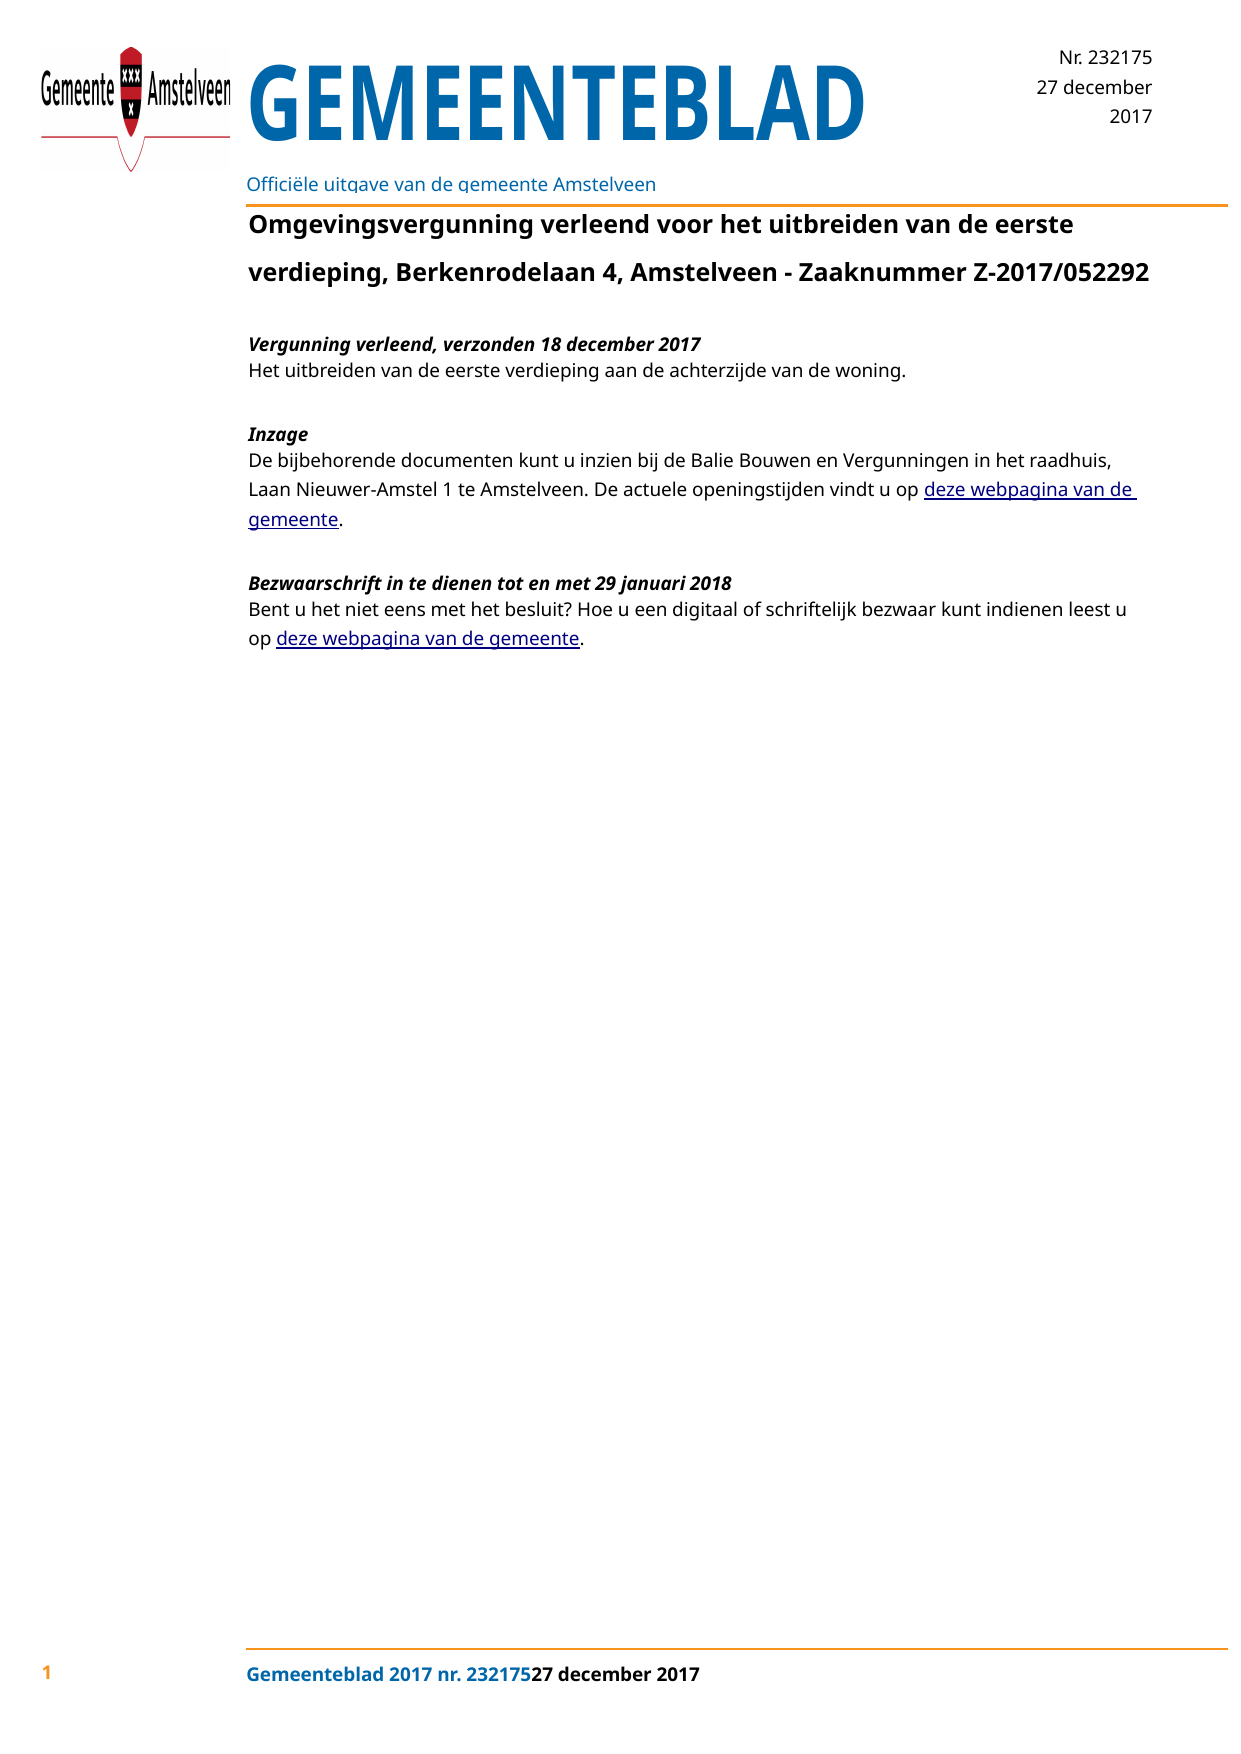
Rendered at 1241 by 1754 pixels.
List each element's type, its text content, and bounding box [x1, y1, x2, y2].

text Vergunning verleend, verzonden 18 december 2017 [248, 331, 1152, 357]
text Bezwaarschrift in te dienen tot en met 29 januari 2018 [248, 570, 1152, 596]
text De bijbehorende documenten kunt u inzien bij de Balie Bouwen en Vergunningen in het raadhuis, Laan Nieuwer-Amstel 1 te Amstelveen. De actuele openingstijden vindt u op deze webpagina van de gemeente. [248, 447, 1152, 532]
text Bent u het niet eens met het besluit? Hoe u een digitaal of schriftelijk bezwaar kunt indienen leest u op deze webpagina van de gemeente. [248, 596, 1152, 651]
picture [41, 47, 231, 172]
text Inzage [248, 421, 1152, 447]
text Omgevingsvergunning verleend voor het uitbreiden van de eerste verdieping, Berkenrodelaan 4, Amstelveen - Zaaknummer Z-2017/052292 [248, 207, 1152, 288]
text Het uitbreiden van de eerste verdieping aan de achterzijde van de woning. [248, 357, 1152, 383]
